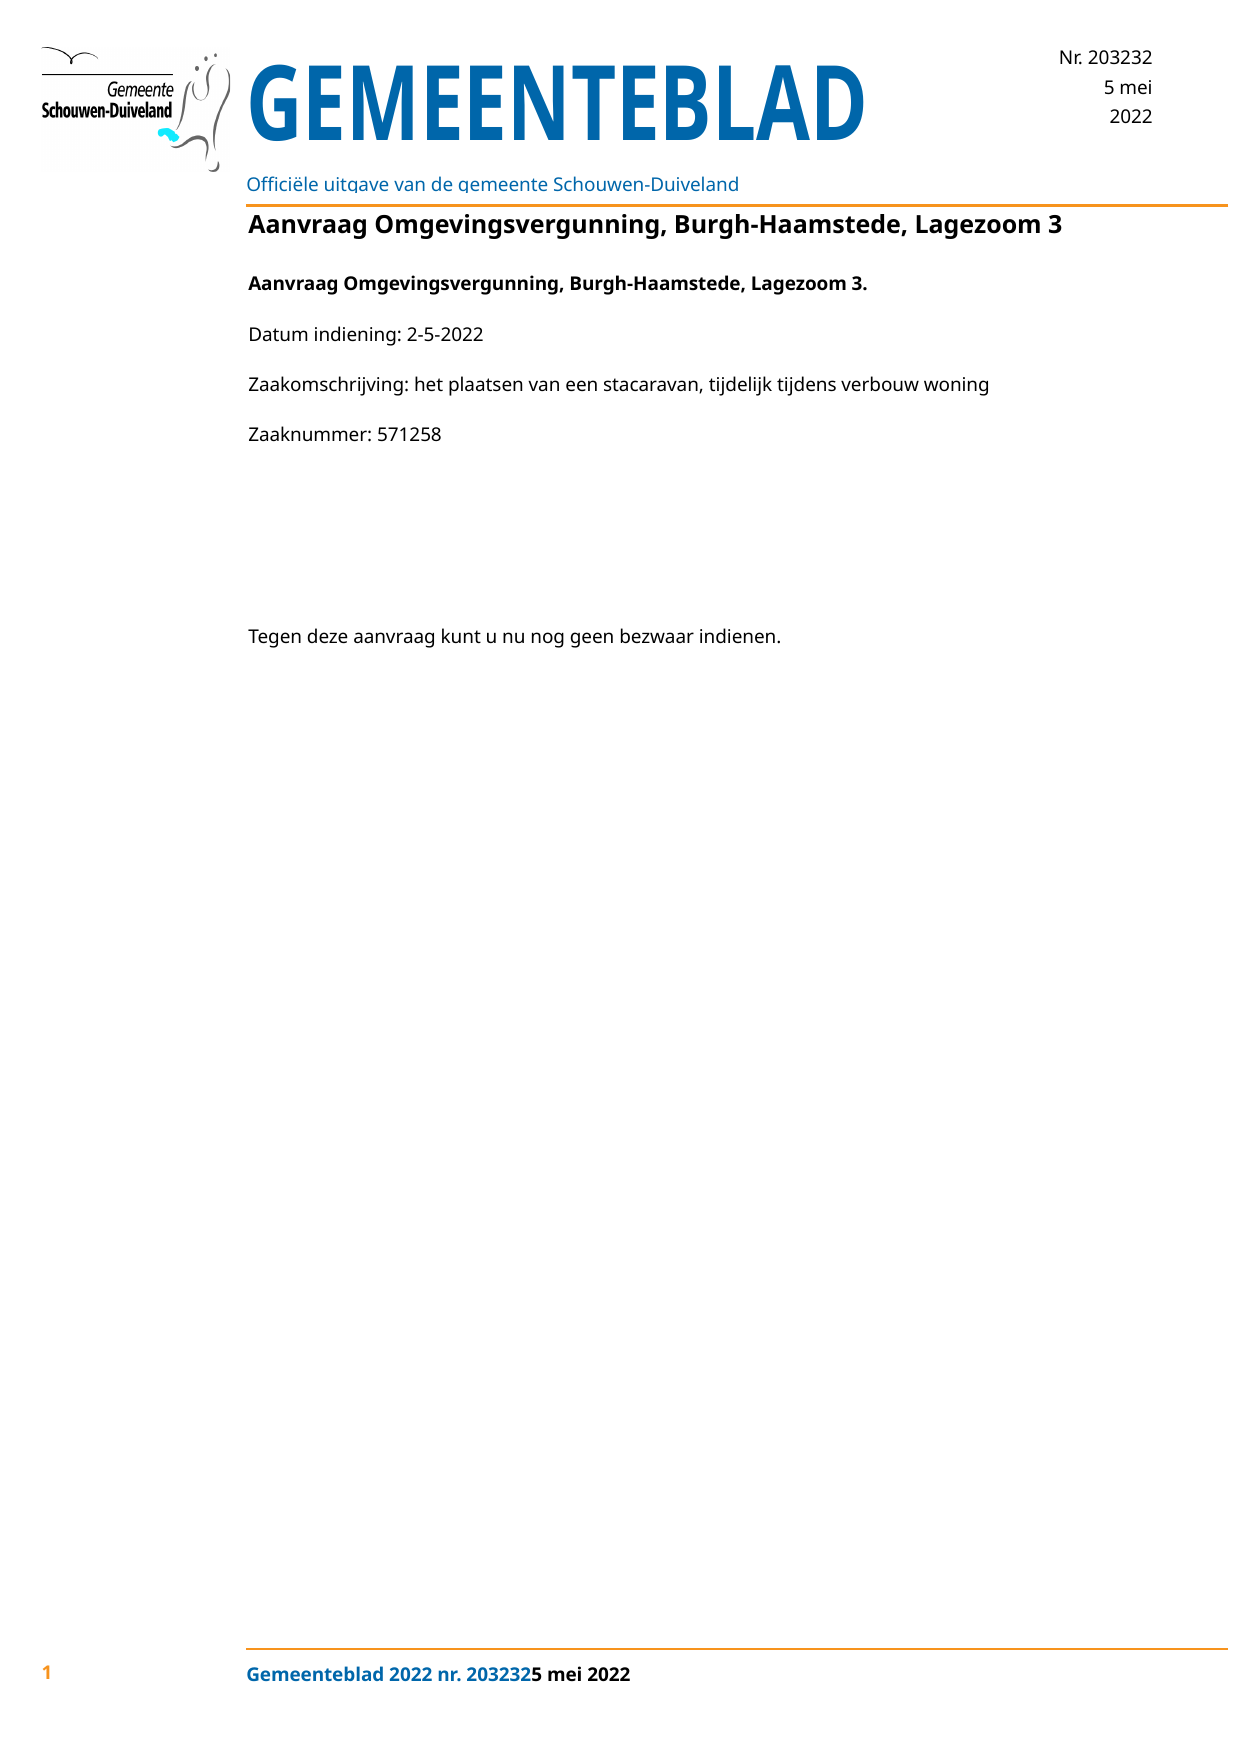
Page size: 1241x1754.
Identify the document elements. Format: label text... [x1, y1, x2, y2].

text Aanvraag Omgevingsvergunning, Burgh-Haamstede, Lagezoom 3. [248, 270, 1152, 296]
text Aanvraag Omgevingsvergunning, Burgh-Haamstede, Lagezoom 3 [248, 207, 1152, 241]
text Datum indiening: 2-5-2022 [248, 321, 1152, 346]
text Zaakomschrijving: het plaatsen van een stacaravan, tijdelijk tijdens verbouw woning [248, 371, 1152, 397]
text Zaaknummer: 571258 [248, 422, 1152, 447]
picture [41, 47, 231, 172]
text Tegen deze aanvraag kunt u nu nog geen bezwaar indienen. [248, 623, 1152, 649]
